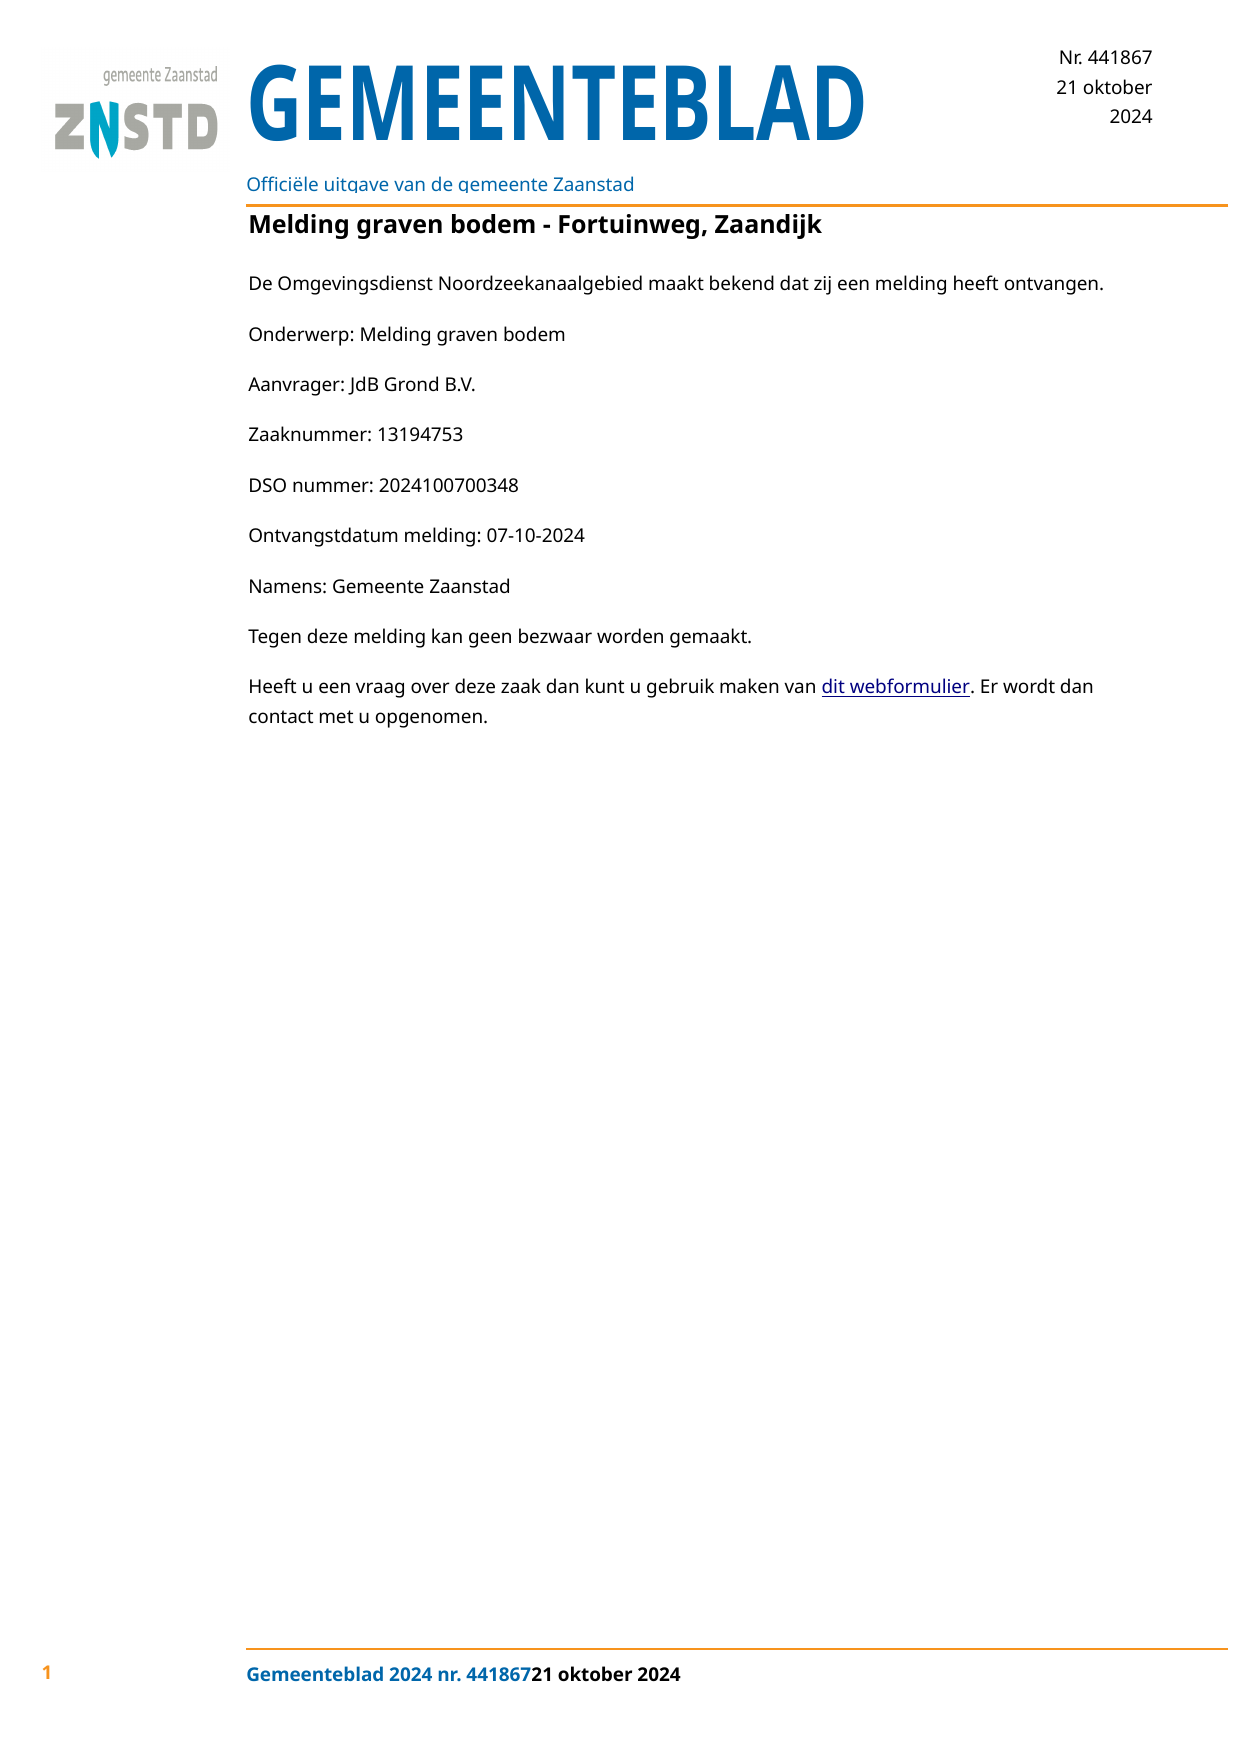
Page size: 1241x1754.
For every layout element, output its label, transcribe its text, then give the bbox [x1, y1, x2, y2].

text Tegen deze melding kan geen bezwaar worden gemaakt. [248, 623, 1152, 649]
text DSO nummer: 2024100700348 [248, 472, 1152, 498]
text Zaaknummer: 13194753 [248, 422, 1152, 447]
text Onderwerp: Melding graven bodem [248, 321, 1152, 346]
text De Omgevingsdienst Noordzeekanaalgebied maakt bekend dat zij een melding heeft ontvangen. [248, 270, 1152, 296]
text Ontvangstdatum melding: 07-10-2024 [248, 522, 1152, 548]
text Heeft u een vraag over deze zaak dan kunt u gebruik maken van dit webformulier. Er wordt dan contact met u opgenomen. [248, 674, 1152, 729]
picture [41, 47, 231, 172]
text Melding graven bodem - Fortuinweg, Zaandijk [248, 207, 1152, 241]
text Aanvrager: JdB Grond B.V. [248, 371, 1152, 397]
text Namens: Gemeente Zaanstad [248, 573, 1152, 598]
